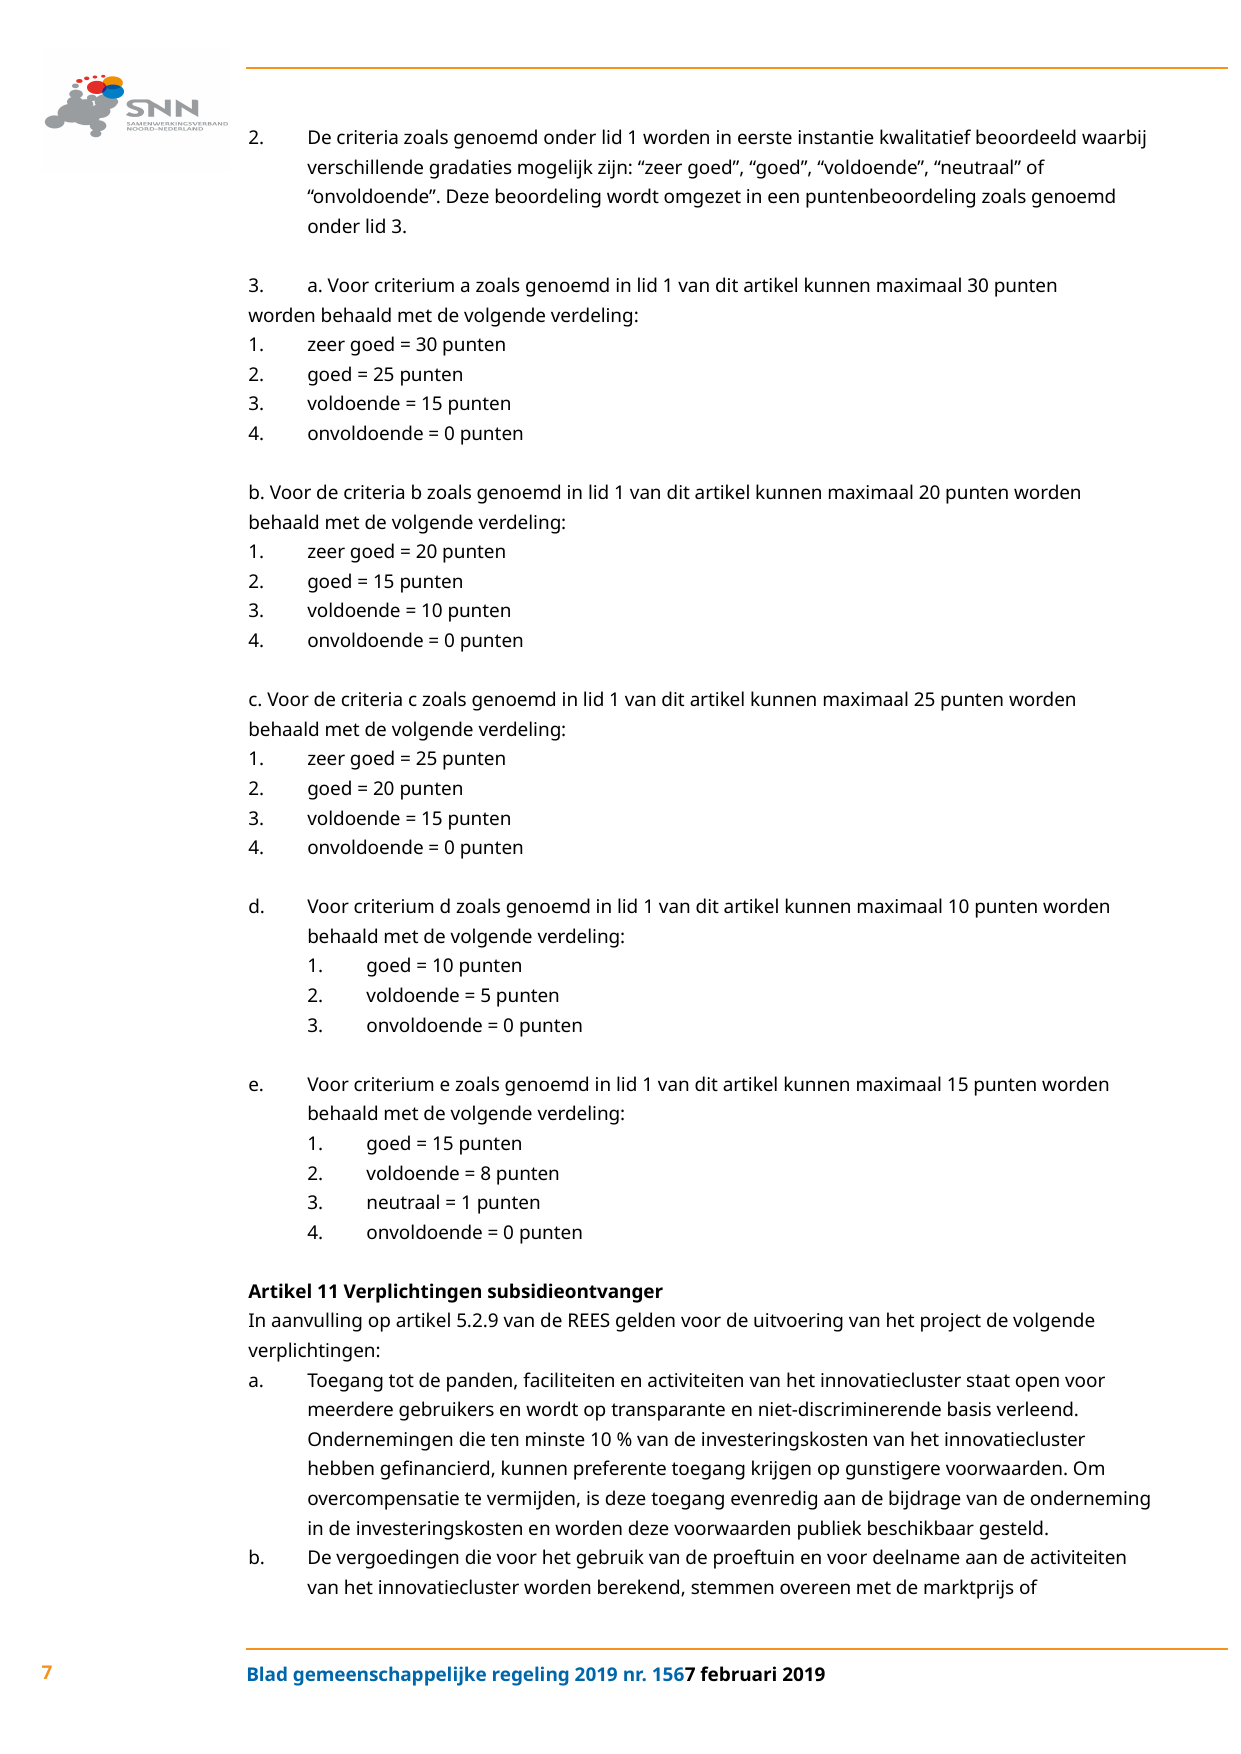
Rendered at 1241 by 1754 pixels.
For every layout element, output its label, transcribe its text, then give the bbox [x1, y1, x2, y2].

list onvoldoende = 0 punten [248, 834, 1152, 860]
list Toegang tot de panden, faciliteiten en activiteiten van het innovatiecluster staat open voor meerdere gebruikers en wordt op transparante en niet-discriminerende basis verleend. Ondernemingen die ten minste 10 % van de investeringskosten van het innovatiecluster hebben gefinancierd, kunnen preferente toegang krijgen op gunstigere voorwaarden. Om overcompensatie te vermijden, is deze toegang evenredig aan de bijdrage van de onderneming in de investeringskosten en worden deze voorwaarden publiek beschikbaar gesteld. [248, 1367, 1152, 1541]
list voldoende = 15 punten [248, 805, 1152, 831]
list zeer goed = 25 punten [248, 746, 1152, 771]
list a. Voor criterium a zoals genoemd in lid 1 van dit artikel kunnen maximaal 30 punten [248, 272, 1152, 298]
list neutraal = 1 punten [307, 1189, 1152, 1215]
list onvoldoende = 0 punten [248, 420, 1152, 446]
list voldoende = 8 punten [307, 1160, 1152, 1186]
list goed = 15 punten [248, 568, 1152, 594]
list onvoldoende = 0 punten [307, 1012, 1152, 1038]
list onvoldoende = 0 punten [248, 627, 1152, 653]
text In aanvulling op artikel 5.2.9 van de REES gelden voor de uitvoering van het project de volgende verplichtingen: [248, 1308, 1152, 1363]
list voldoende = 5 punten [307, 982, 1152, 1008]
list goed = 25 punten [248, 361, 1152, 387]
text c. Voor de criteria c zoals genoemd in lid 1 van dit artikel kunnen maximaal 25 punten worden behaald met de volgende verdeling: [248, 686, 1152, 742]
text Artikel 11 Verplichtingen subsidieontvanger [248, 1278, 1152, 1304]
list Voor criterium d zoals genoemd in lid 1 van dit artikel kunnen maximaal 10 punten worden behaald met de volgende verdeling: [248, 893, 1152, 949]
list voldoende = 10 punten [248, 598, 1152, 623]
list voldoende = 15 punten [248, 391, 1152, 416]
list onvoldoende = 0 punten [307, 1219, 1152, 1245]
list goed = 10 punten [307, 953, 1152, 978]
list goed = 20 punten [248, 775, 1152, 801]
list De criteria zoals genoemd onder lid 1 worden in eerste instantie kwalitatief beoordeeld waarbij verschillende gradaties mogelijk zijn: “zeer goed”, “goed”, “voldoende”, “neutraal” of “onvoldoende”. Deze beoordeling wordt omgezet in een puntenbeoordeling zoals genoemd onder lid 3. [248, 124, 1152, 239]
list De vergoedingen die voor het gebruik van de proeftuin en voor deelname aan de activiteiten van het innovatiecluster worden berekend, stemmen overeen met de marktprijs of [248, 1544, 1152, 1600]
list Voor criterium e zoals genoemd in lid 1 van dit artikel kunnen maximaal 15 punten worden behaald met de volgende verdeling: [248, 1071, 1152, 1126]
text worden behaald met de volgende verdeling: [248, 302, 1152, 328]
list goed = 15 punten [307, 1130, 1152, 1156]
picture [41, 47, 231, 172]
text b. Voor de criteria b zoals genoemd in lid 1 van dit artikel kunnen maximaal 20 punten worden behaald met de volgende verdeling: [248, 479, 1152, 535]
list zeer goed = 20 punten [248, 538, 1152, 564]
list zeer goed = 30 punten [248, 331, 1152, 357]
